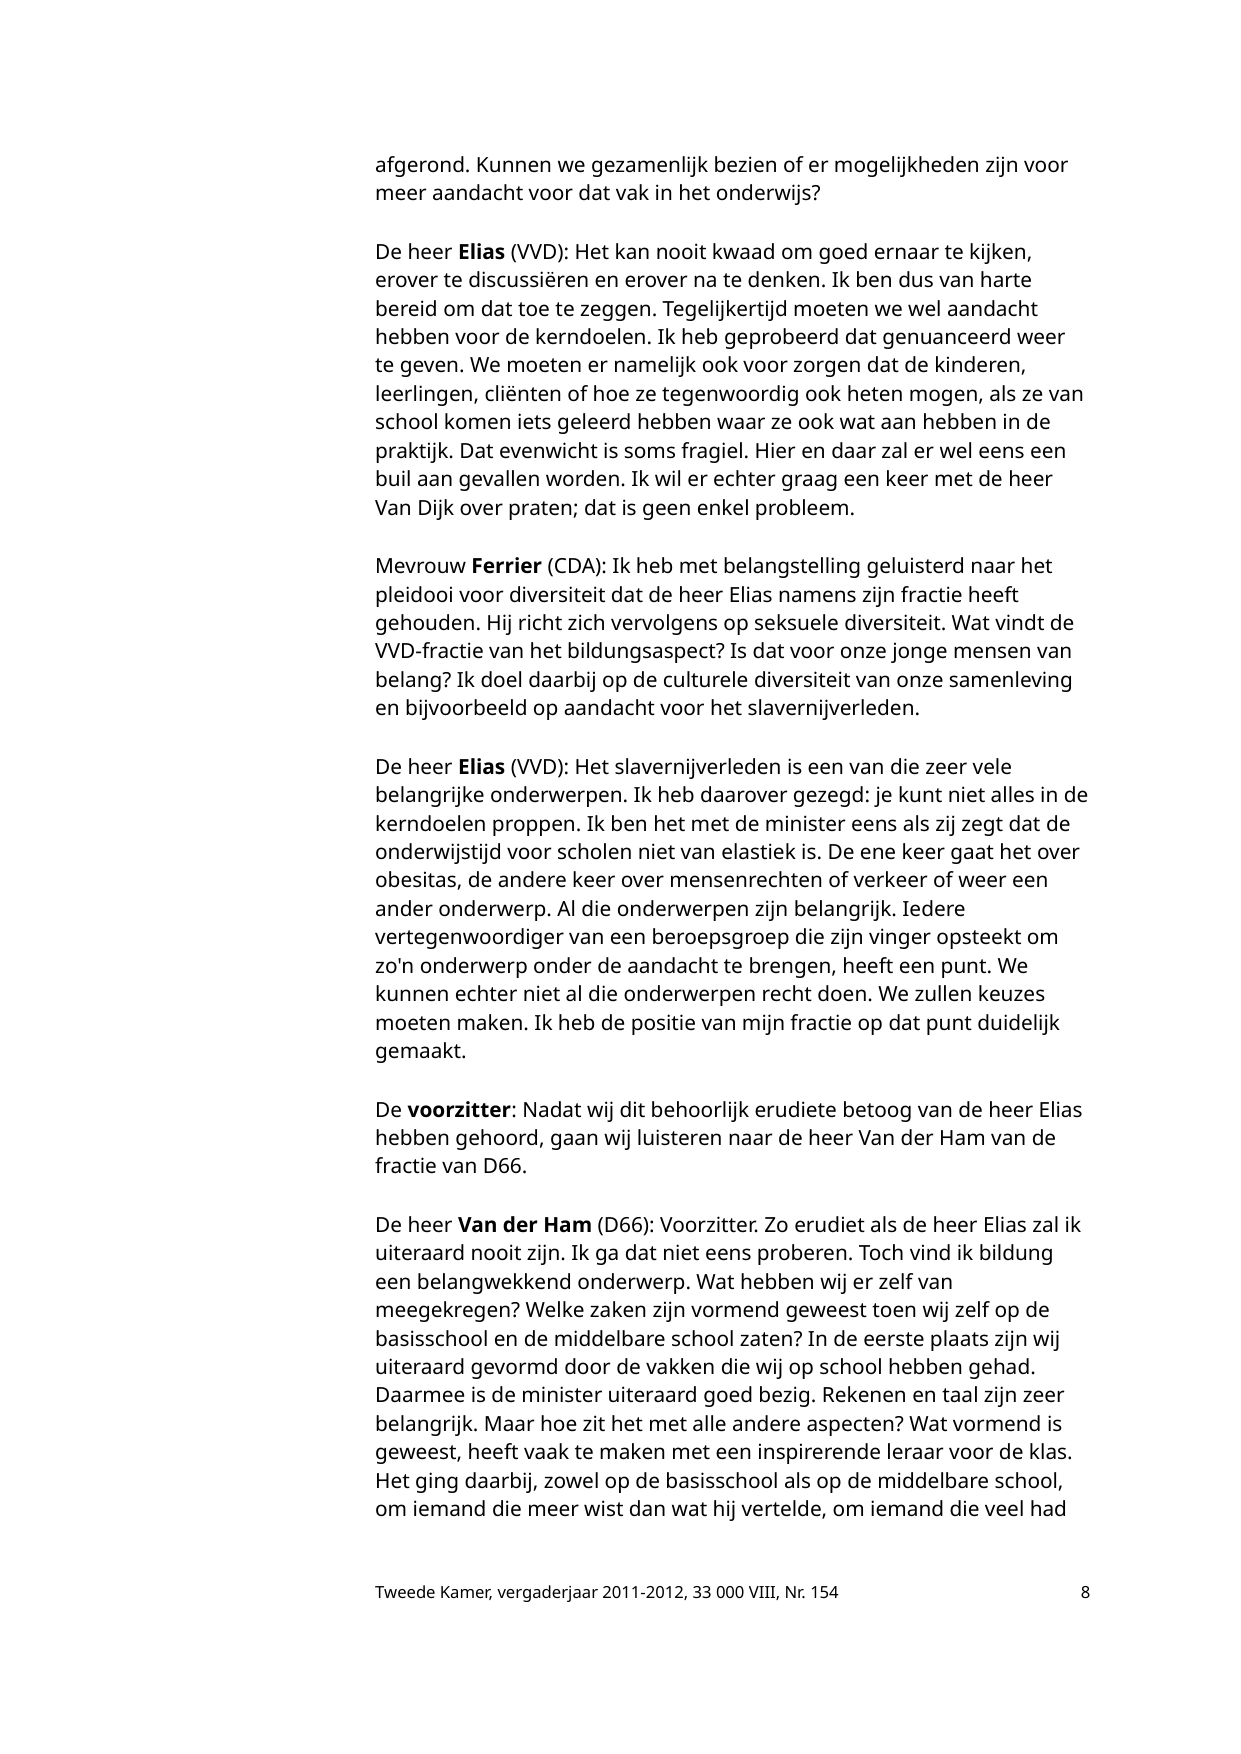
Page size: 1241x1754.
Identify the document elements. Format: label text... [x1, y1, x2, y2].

text De heer Van der Ham (D66): Voorzitter. Zo erudiet als de heer Elias zal ik uiteraard nooit zijn. Ik ga dat niet eens proberen. Toch vind ik bildung een belangwekkend onderwerp. Wat hebben wij er zelf van meegekregen? Welke zaken zijn vormend geweest toen wij zelf op de basisschool en de middelbare school zaten? In de eerste plaats zijn wij uiteraard gevormd door de vakken die wij op school hebben gehad. Daarmee is de minister uiteraard goed bezig. Rekenen en taal zijn zeer belangrijk. Maar hoe zit het met alle andere aspecten? Wat vormend is geweest, heeft vaak te maken met een inspirerende leraar voor de klas. Het ging daarbij, zowel op de basisschool als op de middelbare school, om iemand die meer wist dan wat hij vertelde, om iemand die veel had [375, 1210, 1090, 1523]
text De heer Elias (VVD): Het kan nooit kwaad om goed ernaar te kijken, erover te discussiëren en erover na te denken. Ik ben dus van harte bereid om dat toe te zeggen. Tegelijkertijd moeten we wel aandacht hebben voor de kerndoelen. Ik heb geprobeerd dat genuanceerd weer te geven. We moeten er namelijk ook voor zorgen dat de kinderen, leerlingen, cliënten of hoe ze tegenwoordig ook heten mogen, als ze van school komen iets geleerd hebben waar ze ook wat aan hebben in de praktijk. Dat evenwicht is soms fragiel. Hier en daar zal er wel eens een buil aan gevallen worden. Ik wil er echter graag een keer met de heer Van Dijk over praten; dat is geen enkel probleem. [375, 237, 1090, 521]
text Mevrouw Ferrier (CDA): Ik heb met belangstelling geluisterd naar het pleidooi voor diversiteit dat de heer Elias namens zijn fractie heeft gehouden. Hij richt zich vervolgens op seksuele diversiteit. Wat vindt de VVD-fractie van het bildungsaspect? Is dat voor onze jonge mensen van belang? Ik doel daarbij op de culturele diversiteit van onze samenleving en bijvoorbeeld op aandacht voor het slavernijverleden. [375, 551, 1090, 722]
text De voorzitter: Nadat wij dit behoorlijk erudiete betoog van de heer Elias hebben gehoord, gaan wij luisteren naar de heer Van der Ham van de fractie van D66. [375, 1095, 1090, 1180]
text De heer Elias (VVD): Het slavernijverleden is een van die zeer vele belangrijke onderwerpen. Ik heb daarover gezegd: je kunt niet alles in de kerndoelen proppen. Ik ben het met de minister eens als zij zegt dat de onderwijstijd voor scholen niet van elastiek is. De ene keer gaat het over obesitas, de andere keer over mensenrechten of verkeer of weer een ander onderwerp. Al die onderwerpen zijn belangrijk. Iedere vertegenwoordiger van een beroepsgroep die zijn vinger opsteekt om zo'n onderwerp onder de aandacht te brengen, heeft een punt. We kunnen echter niet al die onderwerpen recht doen. We zullen keuzes moeten maken. Ik heb de positie van mijn fractie op dat punt duidelijk gemaakt. [375, 752, 1090, 1065]
text afgerond. Kunnen we gezamenlijk bezien of er mogelijkheden zijn voor meer aandacht voor dat vak in het onderwijs? [375, 150, 1090, 207]
